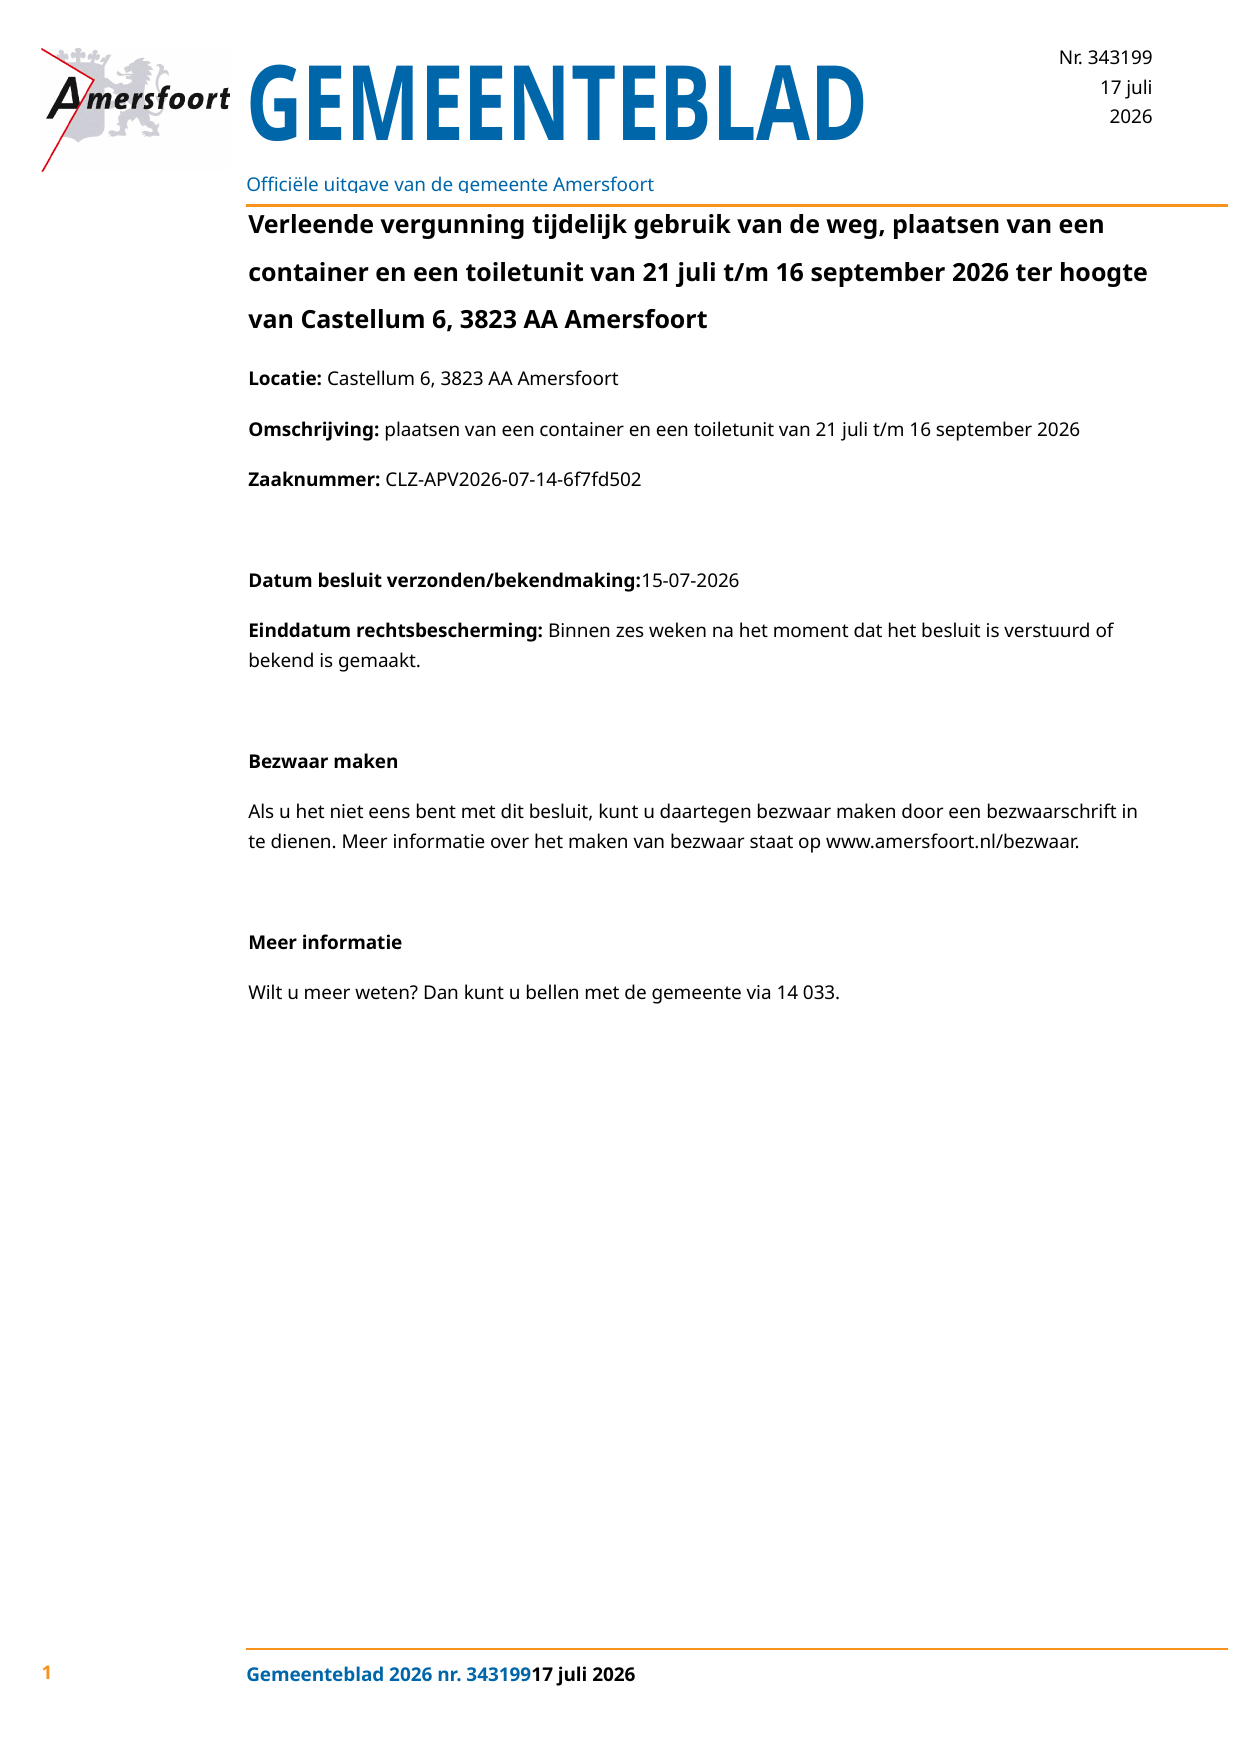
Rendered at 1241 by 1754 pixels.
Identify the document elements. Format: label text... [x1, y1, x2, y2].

text Einddatum rechtsbescherming: Binnen zes weken na het moment dat het besluit is verstuurd of bekend is gemaakt. [248, 618, 1152, 673]
text Meer informatie [248, 929, 1152, 954]
text Zaaknummer: CLZ-APV2026-07-14-6f7fd502 [248, 466, 1152, 492]
text Bezwaar maken [248, 748, 1152, 774]
text Omschrijving: plaatsen van een container en een toiletunit van 21 juli t/m 16 september 2026 [248, 416, 1152, 442]
text Als u het niet eens bent met dit besluit, kunt u daartegen bezwaar maken door een bezwaarschrift in te dienen. Meer informatie over het maken van bezwaar staat op www.amersfoort.nl/bezwaar. [248, 798, 1152, 854]
picture [41, 47, 231, 172]
text Locatie: Castellum 6, 3823 AA Amersfoort [248, 366, 1152, 391]
text Verleende vergunning tijdelijk gebruik van de weg, plaatsen van een container en een toiletunit van 21 juli t/m 16 september 2026 ter hoogte van Castellum 6, 3823 AA Amersfoort [248, 207, 1152, 336]
text Datum besluit verzonden/bekendmaking:15-07-2026 [248, 567, 1152, 593]
text Wilt u meer weten? Dan kunt u bellen met de gemeente via 14 033. [248, 979, 1152, 1005]
